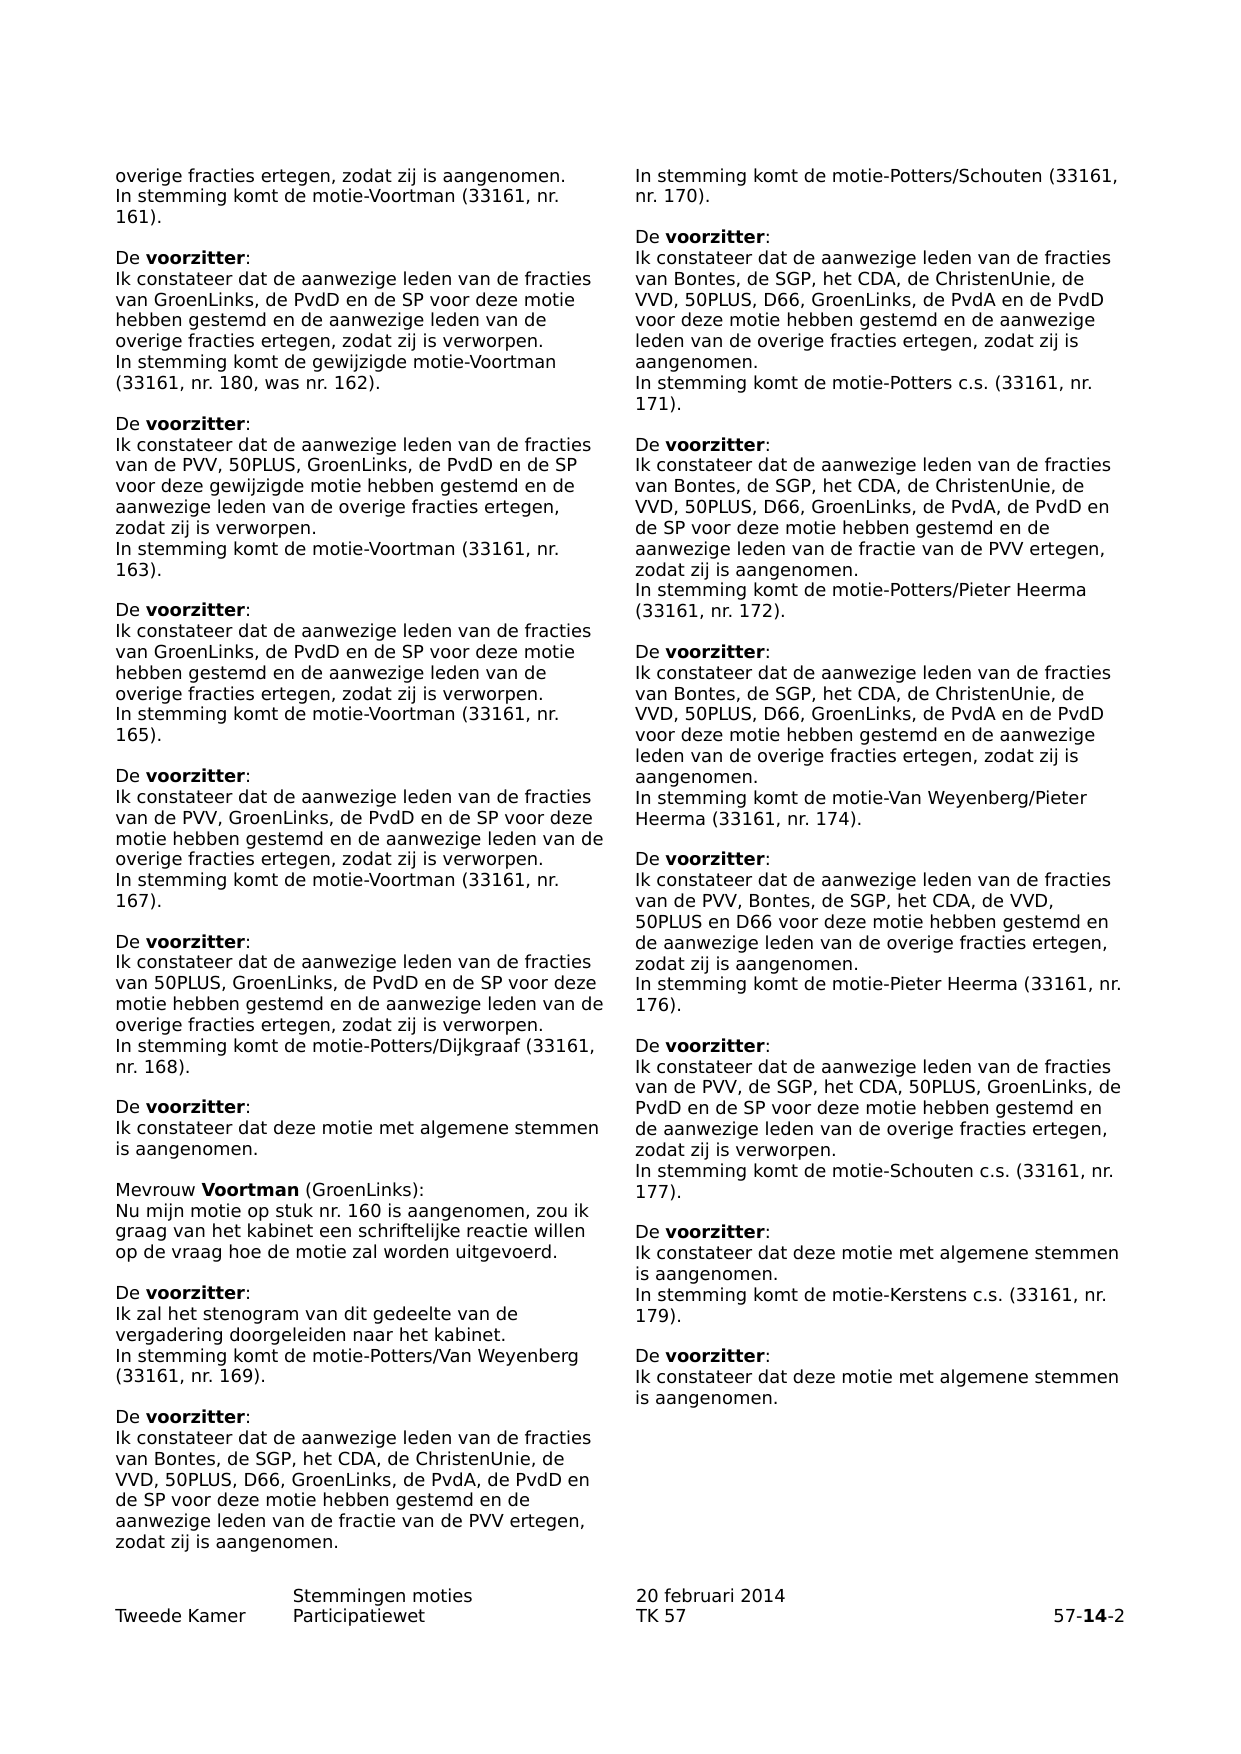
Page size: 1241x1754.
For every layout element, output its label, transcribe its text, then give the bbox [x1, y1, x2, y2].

text Ik zal het stenogram van dit gedeelte van de vergadering doorgeleiden naar het kabinet. [115, 1304, 605, 1345]
text Ik constateer dat de aanwezige leden van de fracties van de PVV, 50PLUS, GroenLinks, de PvdD en de SP voor deze gewijzigde motie hebben gestemd en de aanwezige leden van de overige fracties ertegen, zodat zij is verworpen. [115, 434, 605, 538]
text overige fracties ertegen, zodat zij is aangenomen. [115, 165, 605, 186]
text Mevrouw Voortman (GroenLinks): [115, 1180, 605, 1200]
text In stemming komt de motie-Voortman (33161, nr. 165). [115, 704, 605, 746]
text De voorzitter: [635, 434, 1125, 455]
text In stemming komt de motie-Potters/Pieter Heerma (33161, nr. 172). [635, 580, 1125, 622]
text In stemming komt de motie-Kerstens c.s. (33161, nr. 179). [635, 1285, 1125, 1326]
text In stemming komt de motie-Potters/Schouten (33161, nr. 170). [635, 165, 1125, 207]
text In stemming komt de motie-Potters c.s. (33161, nr. 171). [635, 373, 1125, 414]
text De voorzitter: [635, 642, 1125, 662]
text In stemming komt de motie-Van Weyenberg/Pieter Heerma (33161, nr. 174). [635, 787, 1125, 829]
text Ik constateer dat deze motie met algemene stemmen is aangenomen. [115, 1118, 605, 1160]
text Ik constateer dat de aanwezige leden van de fracties van de PVV, de SGP, het CDA, 50PLUS, GroenLinks, de PvdD en de SP voor deze motie hebben gestemd en de aanwezige leden van de overige fracties ertegen, zodat zij is verworpen. [635, 1056, 1125, 1161]
text De voorzitter: [115, 766, 605, 787]
text In stemming komt de motie-Potters/Dijkgraaf (33161, nr. 168). [115, 1036, 605, 1077]
text De voorzitter: [115, 932, 605, 952]
text Ik constateer dat de aanwezige leden van de fracties van GroenLinks, de PvdD en de SP voor deze motie hebben gestemd en de aanwezige leden van de overige fracties ertegen, zodat zij is verworpen. [115, 268, 605, 352]
text De voorzitter: [635, 1222, 1125, 1243]
text Ik constateer dat de aanwezige leden van de fracties van Bontes, de SGP, het CDA, de ChristenUnie, de VVD, 50PLUS, D66, GroenLinks, de PvdA en de PvdD voor deze motie hebben gestemd en de aanwezige leden van de overige fracties ertegen, zodat zij is aangenomen. [635, 662, 1125, 787]
text Ik constateer dat deze motie met algemene stemmen is aangenomen. [635, 1367, 1125, 1409]
text Nu mijn motie op stuk nr. 160 is aangenomen, zou ik graag van het kabinet een schriftelijke reactie willen op de vraag hoe de motie zal worden uitgevoerd. [115, 1200, 605, 1263]
text Ik constateer dat de aanwezige leden van de fracties van GroenLinks, de PvdD en de SP voor deze motie hebben gestemd en de aanwezige leden van de overige fracties ertegen, zodat zij is verworpen. [115, 621, 605, 704]
text De voorzitter: [115, 1407, 605, 1428]
text In stemming komt de motie-Voortman (33161, nr. 163). [115, 538, 605, 580]
text De voorzitter: [115, 248, 605, 268]
text Ik constateer dat deze motie met algemene stemmen is aangenomen. [635, 1243, 1125, 1285]
text De voorzitter: [635, 1036, 1125, 1056]
text De voorzitter: [115, 600, 605, 621]
text De voorzitter: [115, 413, 605, 434]
text In stemming komt de motie-Potters/Van Weyenberg (33161, nr. 169). [115, 1345, 605, 1387]
text Ik constateer dat de aanwezige leden van de fracties van Bontes, de SGP, het CDA, de ChristenUnie, de VVD, 50PLUS, D66, GroenLinks, de PvdA, de PvdD en de SP voor deze motie hebben gestemd en de aanwezige leden van de fractie van de PVV ertegen, zodat zij is aangenomen. [115, 1428, 605, 1553]
text De voorzitter: [115, 1097, 605, 1118]
text In stemming komt de motie-Voortman (33161, nr. 161). [115, 186, 605, 228]
text Ik constateer dat de aanwezige leden van de fracties van 50PLUS, GroenLinks, de PvdD en de SP voor deze motie hebben gestemd en de aanwezige leden van de overige fracties ertegen, zodat zij is verworpen. [115, 952, 605, 1036]
text In stemming komt de gewijzigde motie-Voortman (33161, nr. 180, was nr. 162). [115, 352, 605, 393]
text Ik constateer dat de aanwezige leden van de fracties van de PVV, GroenLinks, de PvdD en de SP voor deze motie hebben gestemd en de aanwezige leden van de overige fracties ertegen, zodat zij is verworpen. [115, 787, 605, 870]
text De voorzitter: [635, 849, 1125, 870]
text Ik constateer dat de aanwezige leden van de fracties van Bontes, de SGP, het CDA, de ChristenUnie, de VVD, 50PLUS, D66, GroenLinks, de PvdA en de PvdD voor deze motie hebben gestemd en de aanwezige leden van de overige fracties ertegen, zodat zij is aangenomen. [635, 248, 1125, 373]
text Ik constateer dat de aanwezige leden van de fracties van Bontes, de SGP, het CDA, de ChristenUnie, de VVD, 50PLUS, D66, GroenLinks, de PvdA, de PvdD en de SP voor deze motie hebben gestemd en de aanwezige leden van de fractie van de PVV ertegen, zodat zij is aangenomen. [635, 455, 1125, 580]
text De voorzitter: [635, 1346, 1125, 1367]
text Ik constateer dat de aanwezige leden van de fracties van de PVV, Bontes, de SGP, het CDA, de VVD, 50PLUS en D66 voor deze motie hebben gestemd en de aanwezige leden van de overige fracties ertegen, zodat zij is aangenomen. [635, 870, 1125, 974]
text In stemming komt de motie-Voortman (33161, nr. 167). [115, 870, 605, 912]
text In stemming komt de motie-Pieter Heerma (33161, nr. 176). [635, 974, 1125, 1016]
text De voorzitter: [635, 227, 1125, 248]
text In stemming komt de motie-Schouten c.s. (33161, nr. 177). [635, 1161, 1125, 1202]
text De voorzitter: [115, 1283, 605, 1304]
